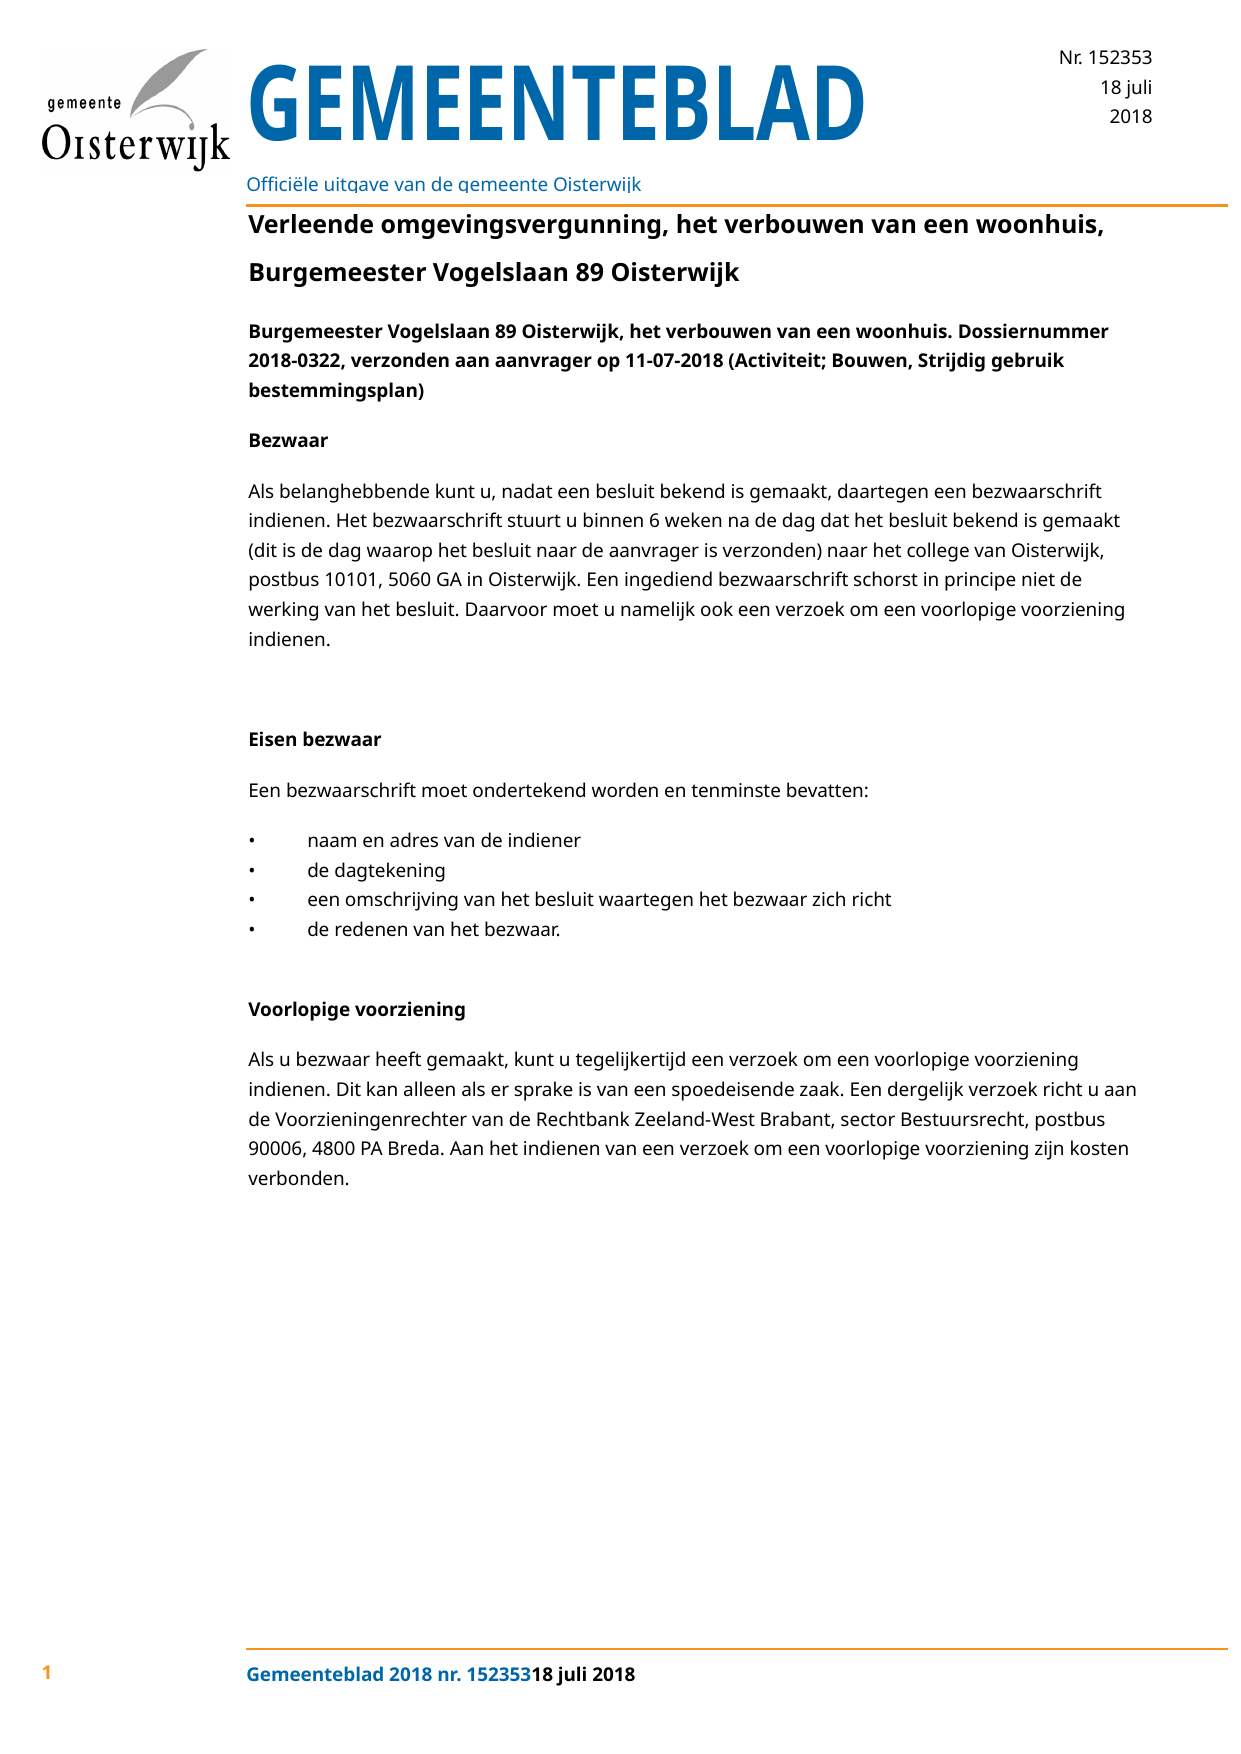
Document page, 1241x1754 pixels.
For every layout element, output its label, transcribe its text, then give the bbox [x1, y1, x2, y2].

text Burgemeester Vogelslaan 89 Oisterwijk, het verbouwen van een woonhuis. Dossiernummer 2018-0322, verzonden aan aanvrager op 11-07-2018 (Activiteit; Bouwen, Strijdig gebruik bestemmingsplan) [248, 318, 1152, 403]
picture [41, 47, 231, 172]
list de dagtekening [248, 857, 1152, 883]
text Verleende omgevingsvergunning, het verbouwen van een woonhuis, Burgemeester Vogelslaan 89 Oisterwijk [248, 207, 1152, 288]
text Als belanghebbende kunt u, nadat een besluit bekend is gemaakt, daartegen een bezwaarschrift indienen. Het bezwaarschrift stuurt u binnen 6 weken na de dag dat het besluit bekend is gemaakt (dit is de dag waarop het besluit naar de aanvrager is verzonden) naar het college van Oisterwijk, postbus 10101, 5060 GA in Oisterwijk. Een ingediend bezwaarschrift schorst in principe niet de werking van het besluit. Daarvoor moet u namelijk ook een verzoek om een voorlopige voorziening indienen. [248, 478, 1152, 652]
list een omschrijving van het besluit waartegen het bezwaar zich richt [248, 887, 1152, 912]
text Als u bezwaar heeft gemaakt, kunt u tegelijkertijd een verzoek om een voorlopige voorziening indienen. Dit kan alleen als er sprake is van een spoedeisende zaak. Een dergelijk verzoek richt u aan de Voorzieningenrechter van de Rechtbank Zeeland-West Brabant, sector Bestuursrecht, postbus 90006, 4800 PA Breda. Aan het indienen van een verzoek om een voorlopige voorziening zijn kosten verbonden. [248, 1047, 1152, 1191]
list de redenen van het bezwaar. [248, 916, 1152, 942]
text Bezwaar [248, 427, 1152, 453]
list naam en adres van de indiener [248, 827, 1152, 853]
text Een bezwaarschrift moet ondertekend worden en tenminste bevatten: [248, 777, 1152, 803]
text Eisen bezwaar [248, 727, 1152, 752]
text Voorlopige voorziening [248, 996, 1152, 1022]
